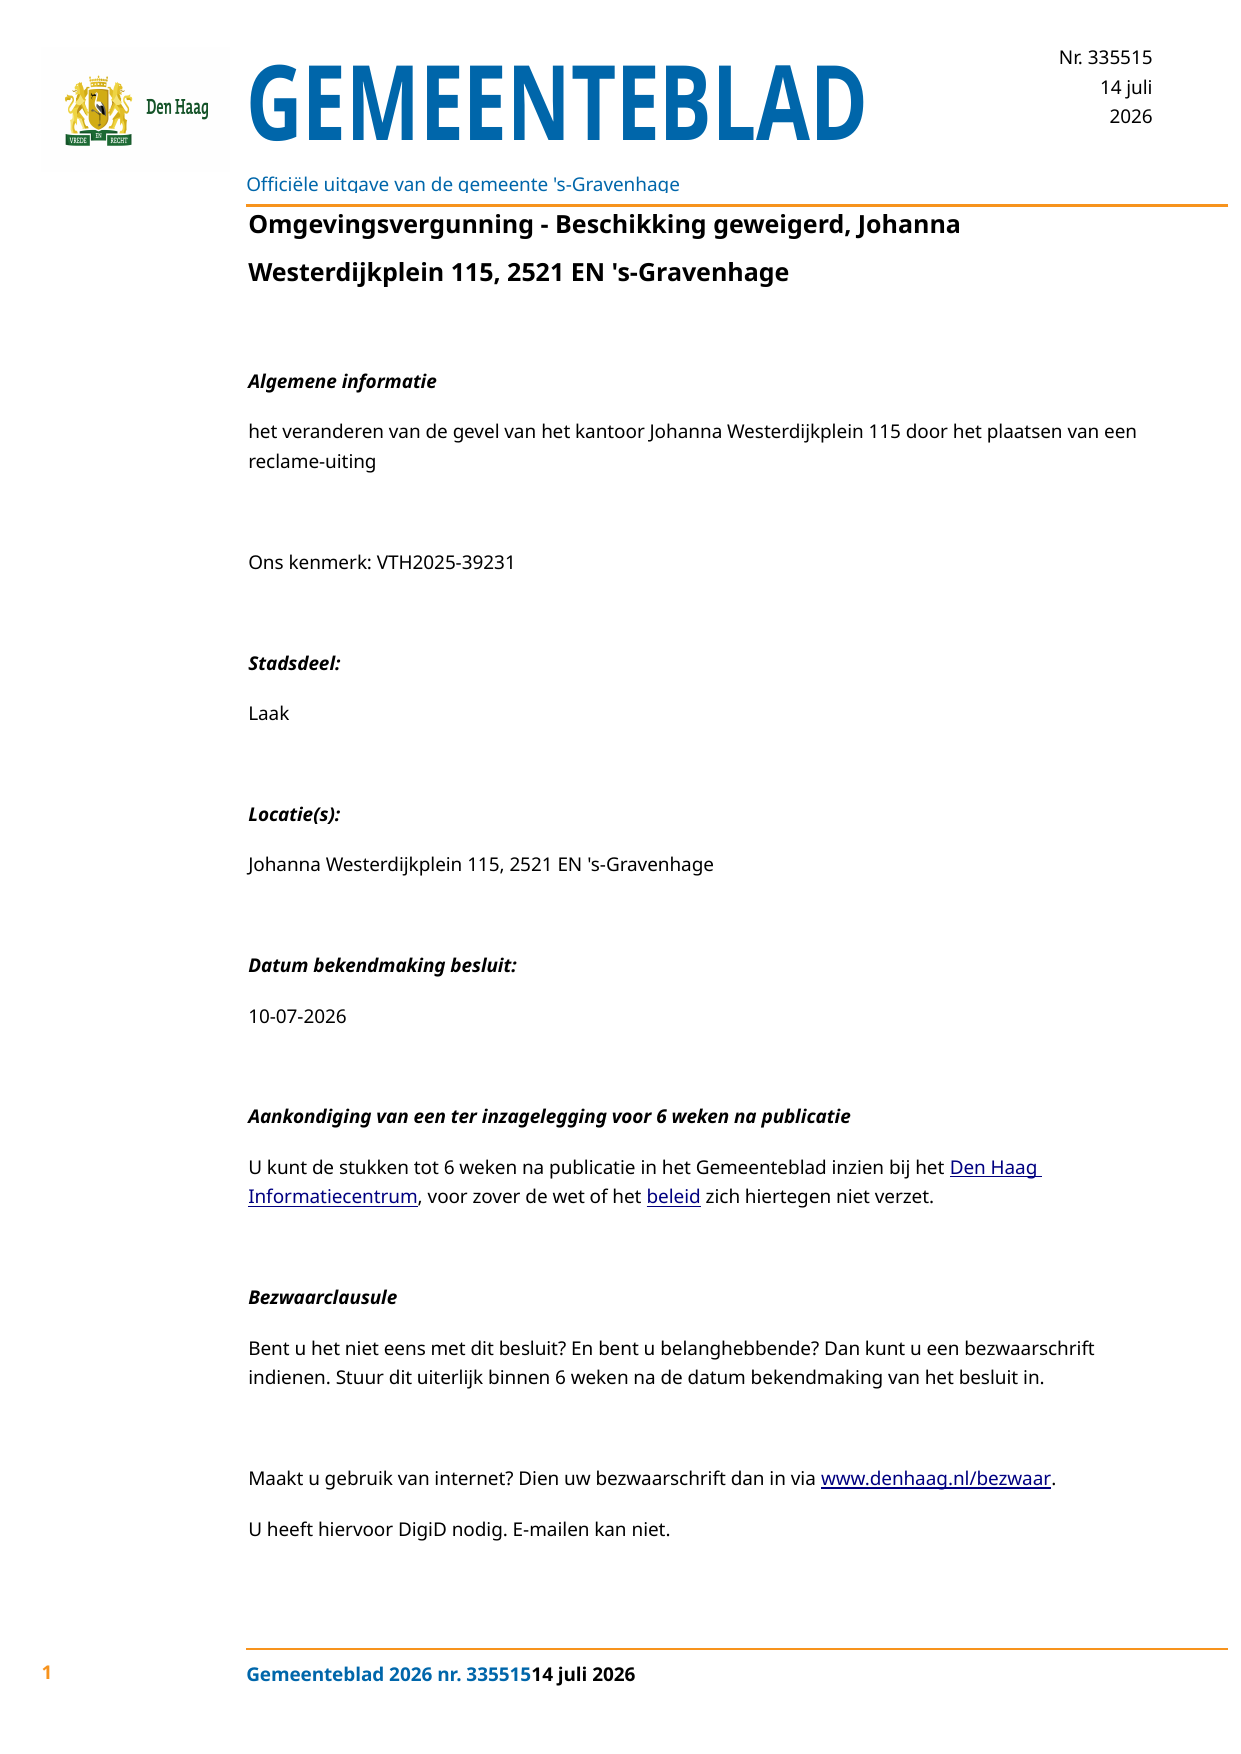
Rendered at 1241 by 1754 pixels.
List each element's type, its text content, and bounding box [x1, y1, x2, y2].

text Bent u het niet eens met dit besluit? En bent u belanghebbende? Dan kunt u een bezwaarschrift indienen. Stuur dit uiterlijk binnen 6 weken na de datum bekendmaking van het besluit in. [248, 1335, 1152, 1390]
text Stadsdeel: [248, 650, 1152, 676]
text Ons kenmerk: VTH2025-39231 [248, 549, 1152, 575]
text Bezwaarclausule [248, 1284, 1152, 1310]
picture [41, 47, 231, 172]
text 10-07-2026 [248, 1003, 1152, 1029]
text Aankondiging van een ter inzagelegging voor 6 weken na publicatie [248, 1104, 1152, 1129]
text U kunt de stukken tot 6 weken na publicatie in het Gemeenteblad inzien bij het Den Haag Informatiecentrum, voor zover de wet of het beleid zich hiertegen niet verzet. [248, 1154, 1152, 1209]
text Johanna Westerdijkplein 115, 2521 EN 's-Gravenhage [248, 852, 1152, 877]
text Laak [248, 700, 1152, 726]
text Datum bekendmaking besluit: [248, 952, 1152, 978]
text Maakt u gebruik van internet? Dien uw bezwaarschrift dan in via www.denhaag.nl/bezwaar. [248, 1465, 1152, 1491]
text Locatie(s): [248, 801, 1152, 827]
text Algemene informatie [248, 368, 1152, 394]
text het veranderen van de gevel van het kantoor Johanna Westerdijkplein 115 door het plaatsen van een reclame-uiting [248, 419, 1152, 474]
text Omgevingsvergunning - Beschikking geweigerd, Johanna Westerdijkplein 115, 2521 EN 's-Gravenhage [248, 207, 1152, 288]
text U heeft hiervoor DigiD nodig. E-mailen kan niet. [248, 1516, 1152, 1542]
